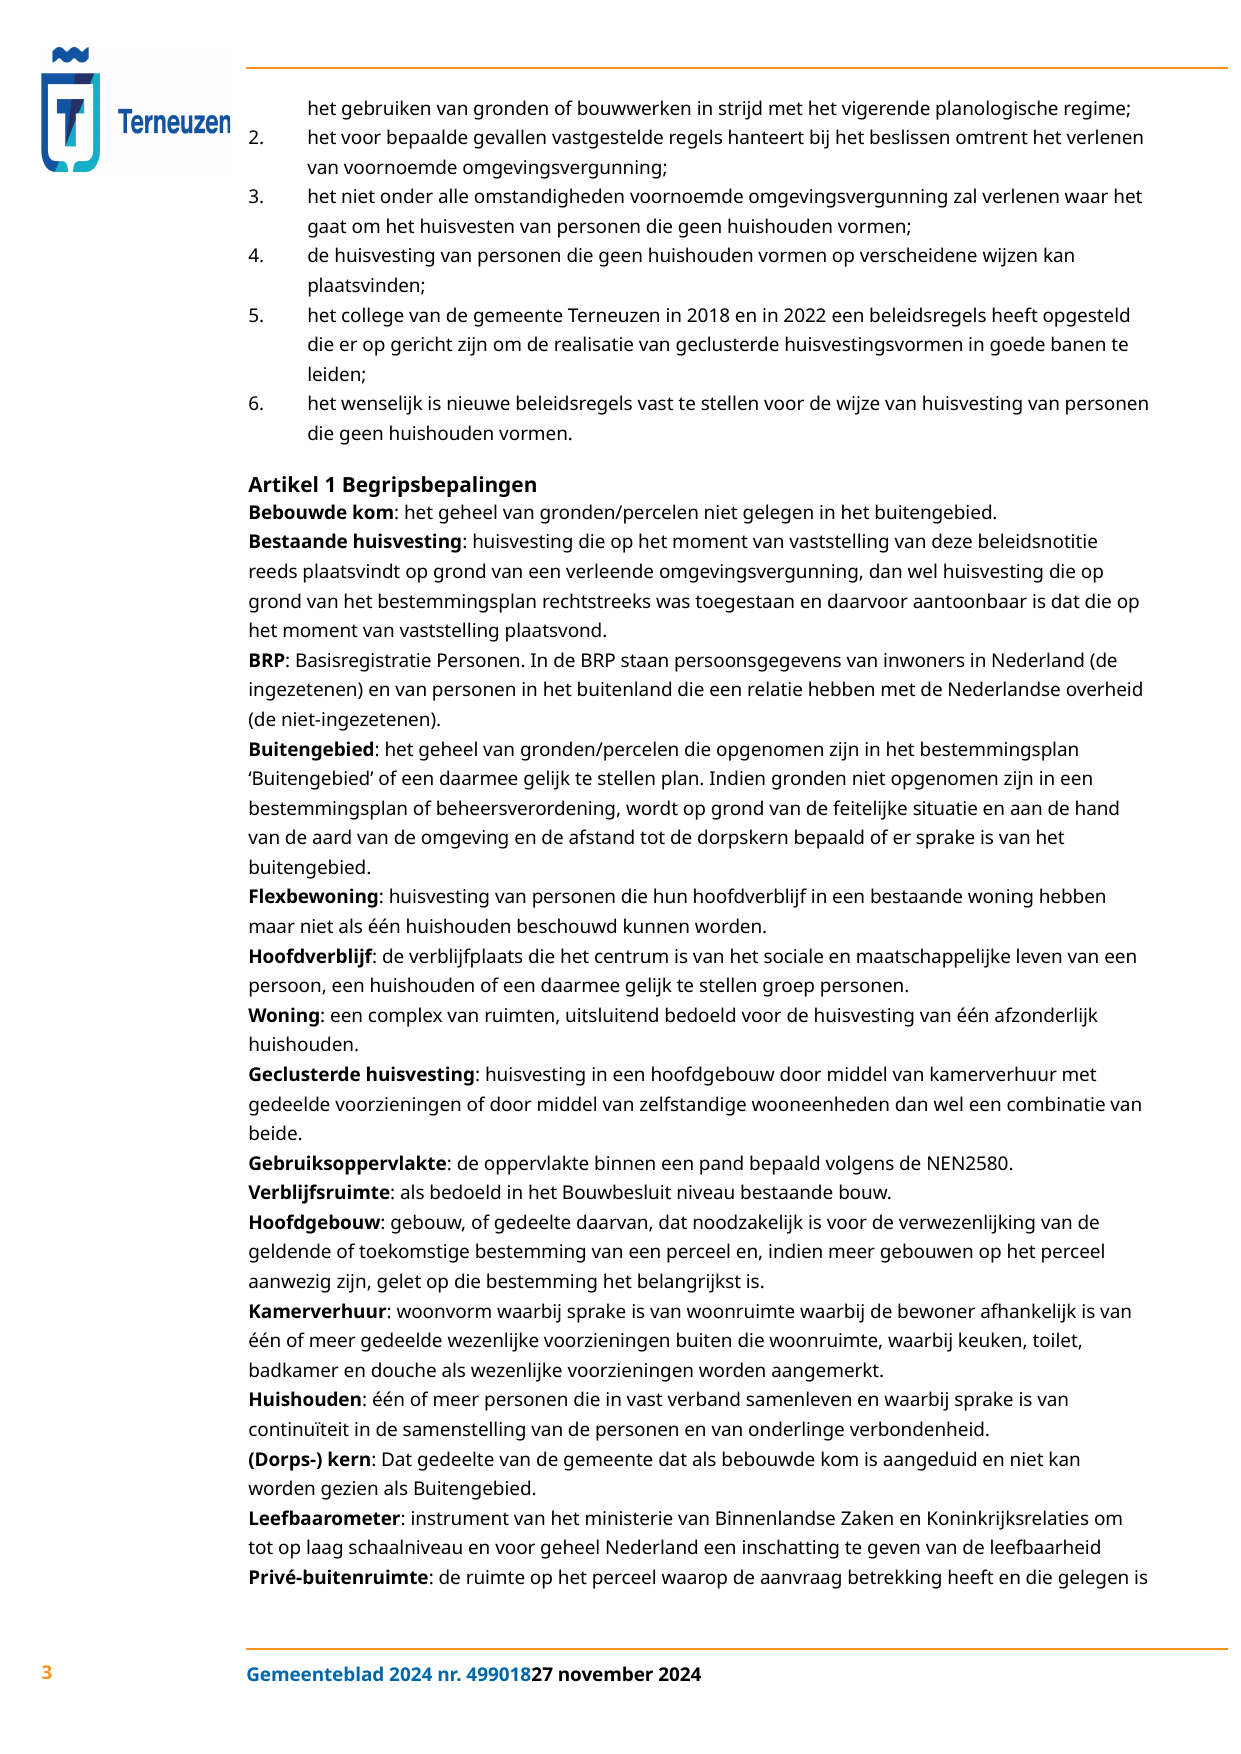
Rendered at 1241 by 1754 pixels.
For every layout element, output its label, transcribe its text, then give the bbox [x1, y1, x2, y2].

list het voor bepaalde gevallen vastgestelde regels hanteert bij het beslissen omtrent het verlenen van voornoemde omgevingsvergunning; [248, 124, 1152, 180]
text Woning: een complex van ruimten, uitsluitend bedoeld voor de huisvesting van één afzonderlijk huishouden. [248, 1002, 1152, 1057]
list het wenselijk is nieuwe beleidsregels vast te stellen voor de wijze van huisvesting van personen die geen huishouden vormen. [248, 391, 1152, 446]
list het gebruiken van gronden of bouwwerken in strijd met het vigerende planologische regime; [248, 95, 1152, 121]
picture [41, 47, 231, 172]
list de huisvesting van personen die geen huishouden vormen op verscheidene wijzen kan plaatsvinden; [248, 243, 1152, 298]
text Privé-buitenruimte: de ruimte op het perceel waarop de aanvraag betrekking heeft en die gelegen is [248, 1564, 1152, 1590]
text Gebruiksoppervlakte: de oppervlakte binnen een pand bepaald volgens de NEN2580. [248, 1150, 1152, 1176]
text Kamerverhuur: woonvorm waarbij sprake is van woonruimte waarbij de bewoner afhankelijk is van één of meer gedeelde wezenlijke voorzieningen buiten die woonruimte, waarbij keuken, toilet, badkamer en douche als wezenlijke voorzieningen worden aangemerkt. [248, 1298, 1152, 1383]
text Artikel 1 Begripsbepalingen [248, 471, 1152, 499]
text BRP: Basisregistratie Personen. In de BRP staan persoonsgegevens van inwoners in Nederland (de ingezetenen) en van personen in het buitenland die een relatie hebben met de Nederlandse overheid (de niet-ingezetenen). [248, 647, 1152, 732]
text Buitengebied: het geheel van gronden/percelen die opgenomen zijn in het bestemmingsplan ‘Buitengebied’ of een daarmee gelijk te stellen plan. Indien gronden niet opgenomen zijn in een bestemmingsplan of beheersverordening, wordt op grond van de feitelijke situatie en aan de hand van de aard van de omgeving en de afstand tot de dorpskern bepaald of er sprake is van het buitengebied. [248, 736, 1152, 880]
text Bebouwde kom: het geheel van gronden/percelen niet gelegen in het buitengebied. [248, 499, 1152, 525]
list het niet onder alle omstandigheden voornoemde omgevingsvergunning zal verlenen waar het gaat om het huisvesten van personen die geen huishouden vormen; [248, 183, 1152, 239]
text Huishouden: één of meer personen die in vast verband samenleven en waarbij sprake is van continuïteit in de samenstelling van de personen en van onderlinge verbondenheid. [248, 1387, 1152, 1442]
text Geclusterde huisvesting: huisvesting in een hoofdgebouw door middel van kamerverhuur met gedeelde voorzieningen of door middel van zelfstandige wooneenheden dan wel een combinatie van beide. [248, 1061, 1152, 1146]
text Verblijfsruimte: als bedoeld in het Bouwbesluit niveau bestaande bouw. [248, 1179, 1152, 1205]
text Hoofdgebouw: gebouw, of gedeelte daarvan, dat noodzakelijk is voor de verwezenlijking van de geldende of toekomstige bestemming van een perceel en, indien meer gebouwen op het perceel aanwezig zijn, gelet op die bestemming het belangrijkst is. [248, 1209, 1152, 1294]
text Flexbewoning: huisvesting van personen die hun hoofdverblijf in een bestaande woning hebben maar niet als één huishouden beschouwd kunnen worden. [248, 884, 1152, 939]
text Bestaande huisvesting: huisvesting die op het moment van vaststelling van deze beleidsnotitie reeds plaatsvindt op grond van een verleende omgevingsvergunning, dan wel huisvesting die op grond van het bestemmingsplan rechtstreeks was toegestaan en daarvoor aantoonbaar is dat die op het moment van vaststelling plaatsvond. [248, 529, 1152, 643]
text (Dorps-) kern: Dat gedeelte van de gemeente dat als bebouwde kom is aangeduid en niet kan worden gezien als Buitengebied. [248, 1446, 1152, 1501]
text Leefbaarometer: instrument van het ministerie van Binnenlandse Zaken en Koninkrijksrelaties om tot op laag schaalniveau en voor geheel Nederland een inschatting te geven van de leefbaarheid [248, 1505, 1152, 1560]
text Hoofdverblijf: de verblijfplaats die het centrum is van het sociale en maatschappelijke leven van een persoon, een huishouden of een daarmee gelijk te stellen groep personen. [248, 943, 1152, 998]
list het college van de gemeente Terneuzen in 2018 en in 2022 een beleidsregels heeft opgesteld die er op gericht zijn om de realisatie van geclusterde huisvestingsvormen in goede banen te leiden; [248, 302, 1152, 387]
